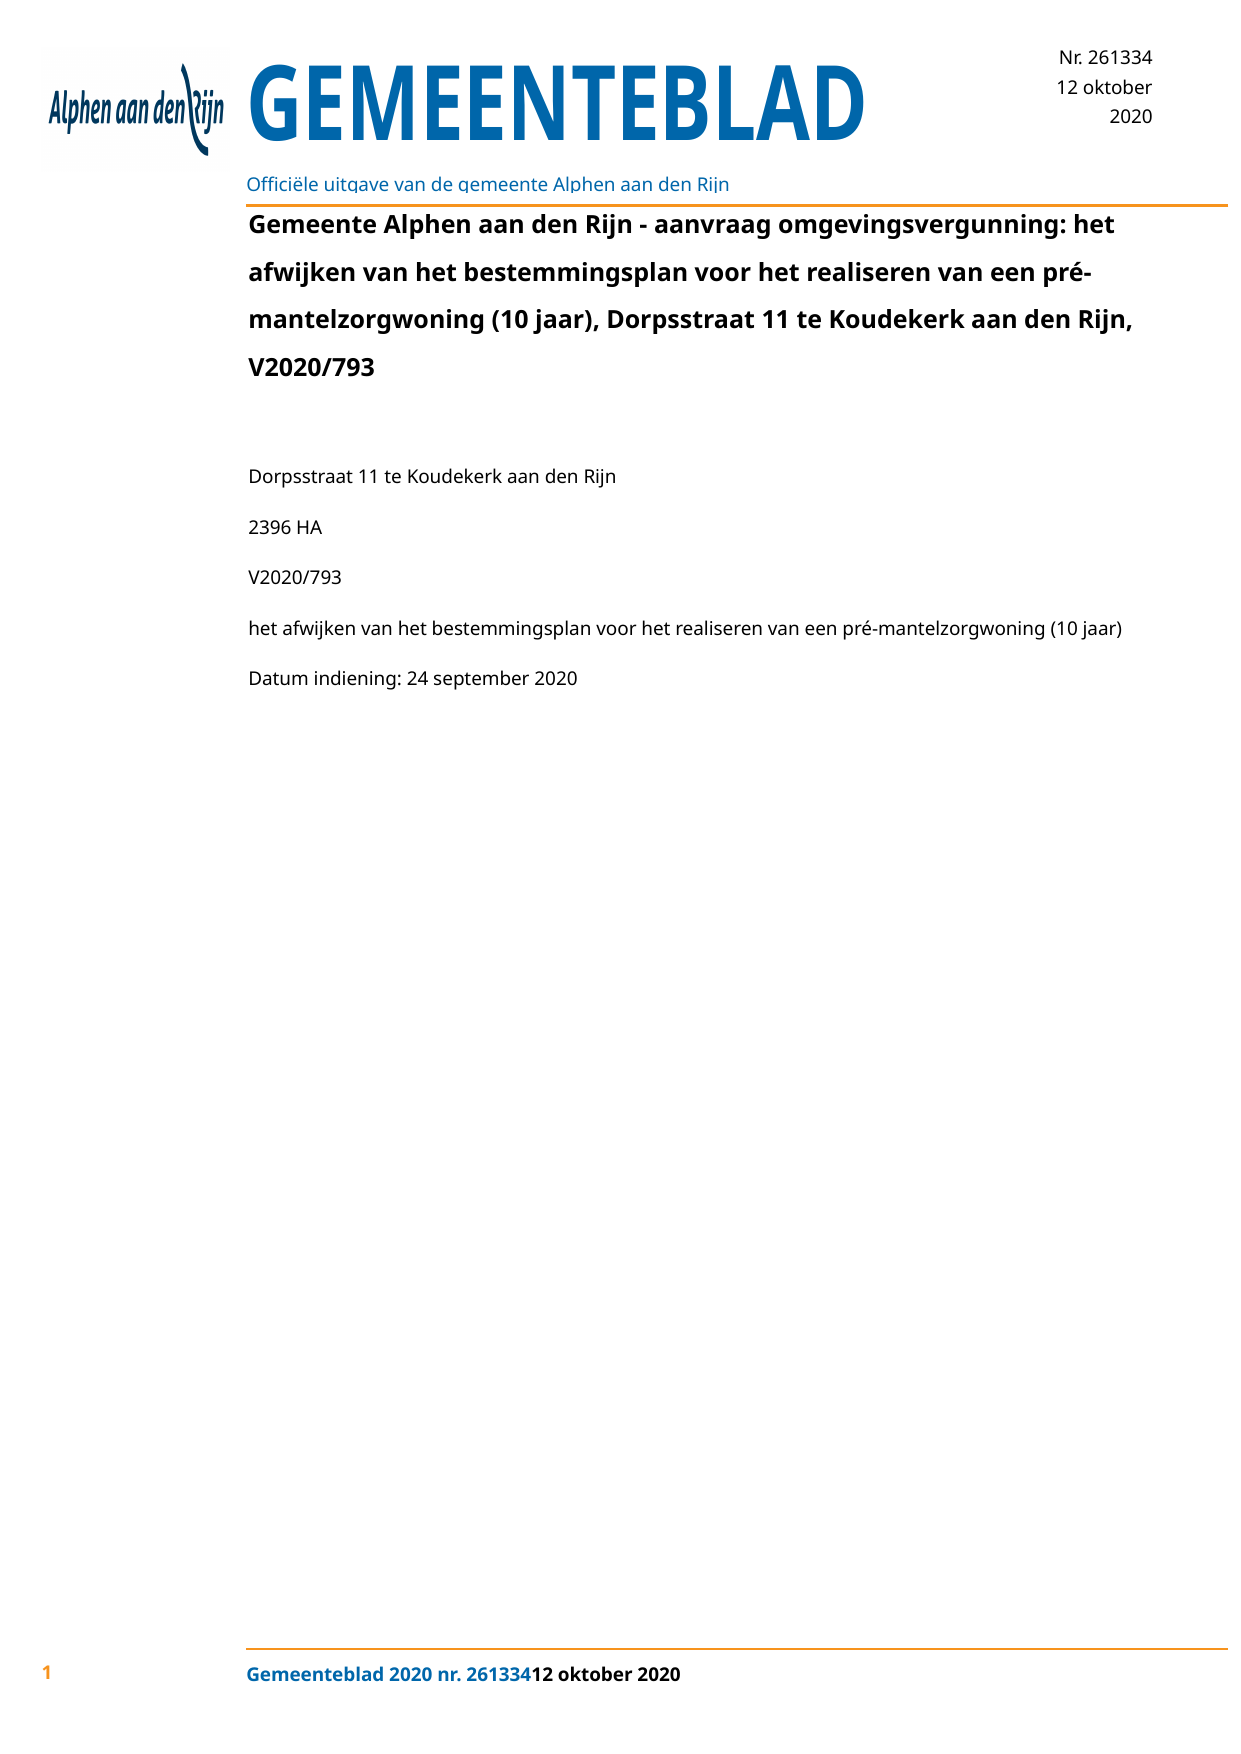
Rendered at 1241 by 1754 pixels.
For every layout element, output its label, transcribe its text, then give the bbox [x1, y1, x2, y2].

text Gemeente Alphen aan den Rijn - aanvraag omgevingsvergunning: het afwijken van het bestemmingsplan voor het realiseren van een pré-mantelzorgwoning (10 jaar), Dorpsstraat 11 te Koudekerk aan den Rijn, V2020/793 [248, 207, 1152, 384]
text het afwijken van het bestemmingsplan voor het realiseren van een pré-mantelzorgwoning (10 jaar) [248, 615, 1152, 641]
text 2396 HA [248, 514, 1152, 540]
text Dorpsstraat 11 te Koudekerk aan den Rijn [248, 463, 1152, 489]
picture [41, 47, 231, 172]
text V2020/793 [248, 564, 1152, 590]
text Datum indiening: 24 september 2020 [248, 665, 1152, 691]
